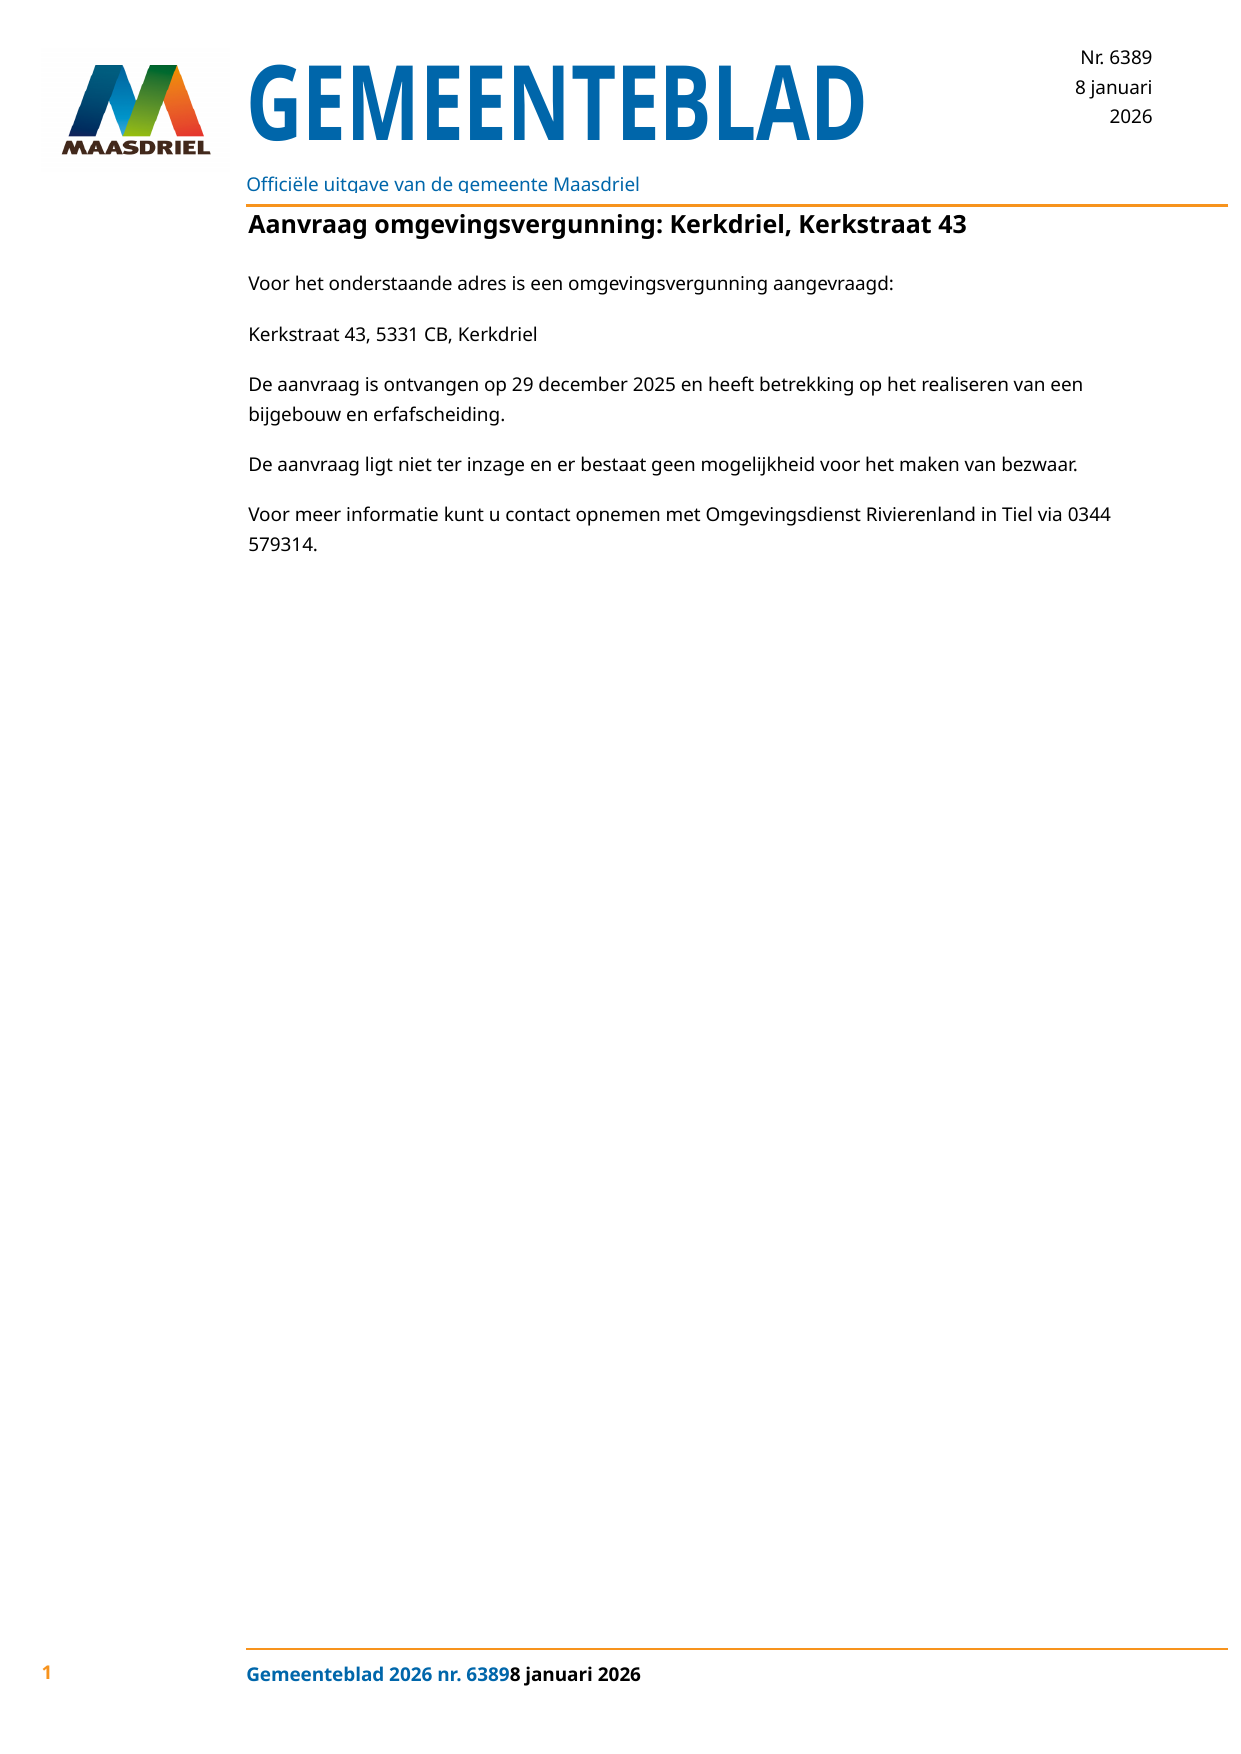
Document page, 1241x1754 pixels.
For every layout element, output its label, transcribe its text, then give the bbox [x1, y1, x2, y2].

text De aanvraag ligt niet ter inzage en er bestaat geen mogelijkheid voor het maken van bezwaar. [248, 451, 1152, 477]
text Voor het onderstaande adres is een omgevingsvergunning aangevraagd: [248, 270, 1152, 296]
text De aanvraag is ontvangen op 29 december 2025 en heeft betrekking op het realiseren van een bijgebouw en erfafscheiding. [248, 371, 1152, 426]
picture [41, 47, 231, 172]
text Voor meer informatie kunt u contact opnemen met Omgevingsdienst Rivierenland in Tiel via 0344 579314. [248, 502, 1152, 557]
text Kerkstraat 43, 5331 CB, Kerkdriel [248, 321, 1152, 346]
text Aanvraag omgevingsvergunning: Kerkdriel, Kerkstraat 43 [248, 207, 1152, 241]
